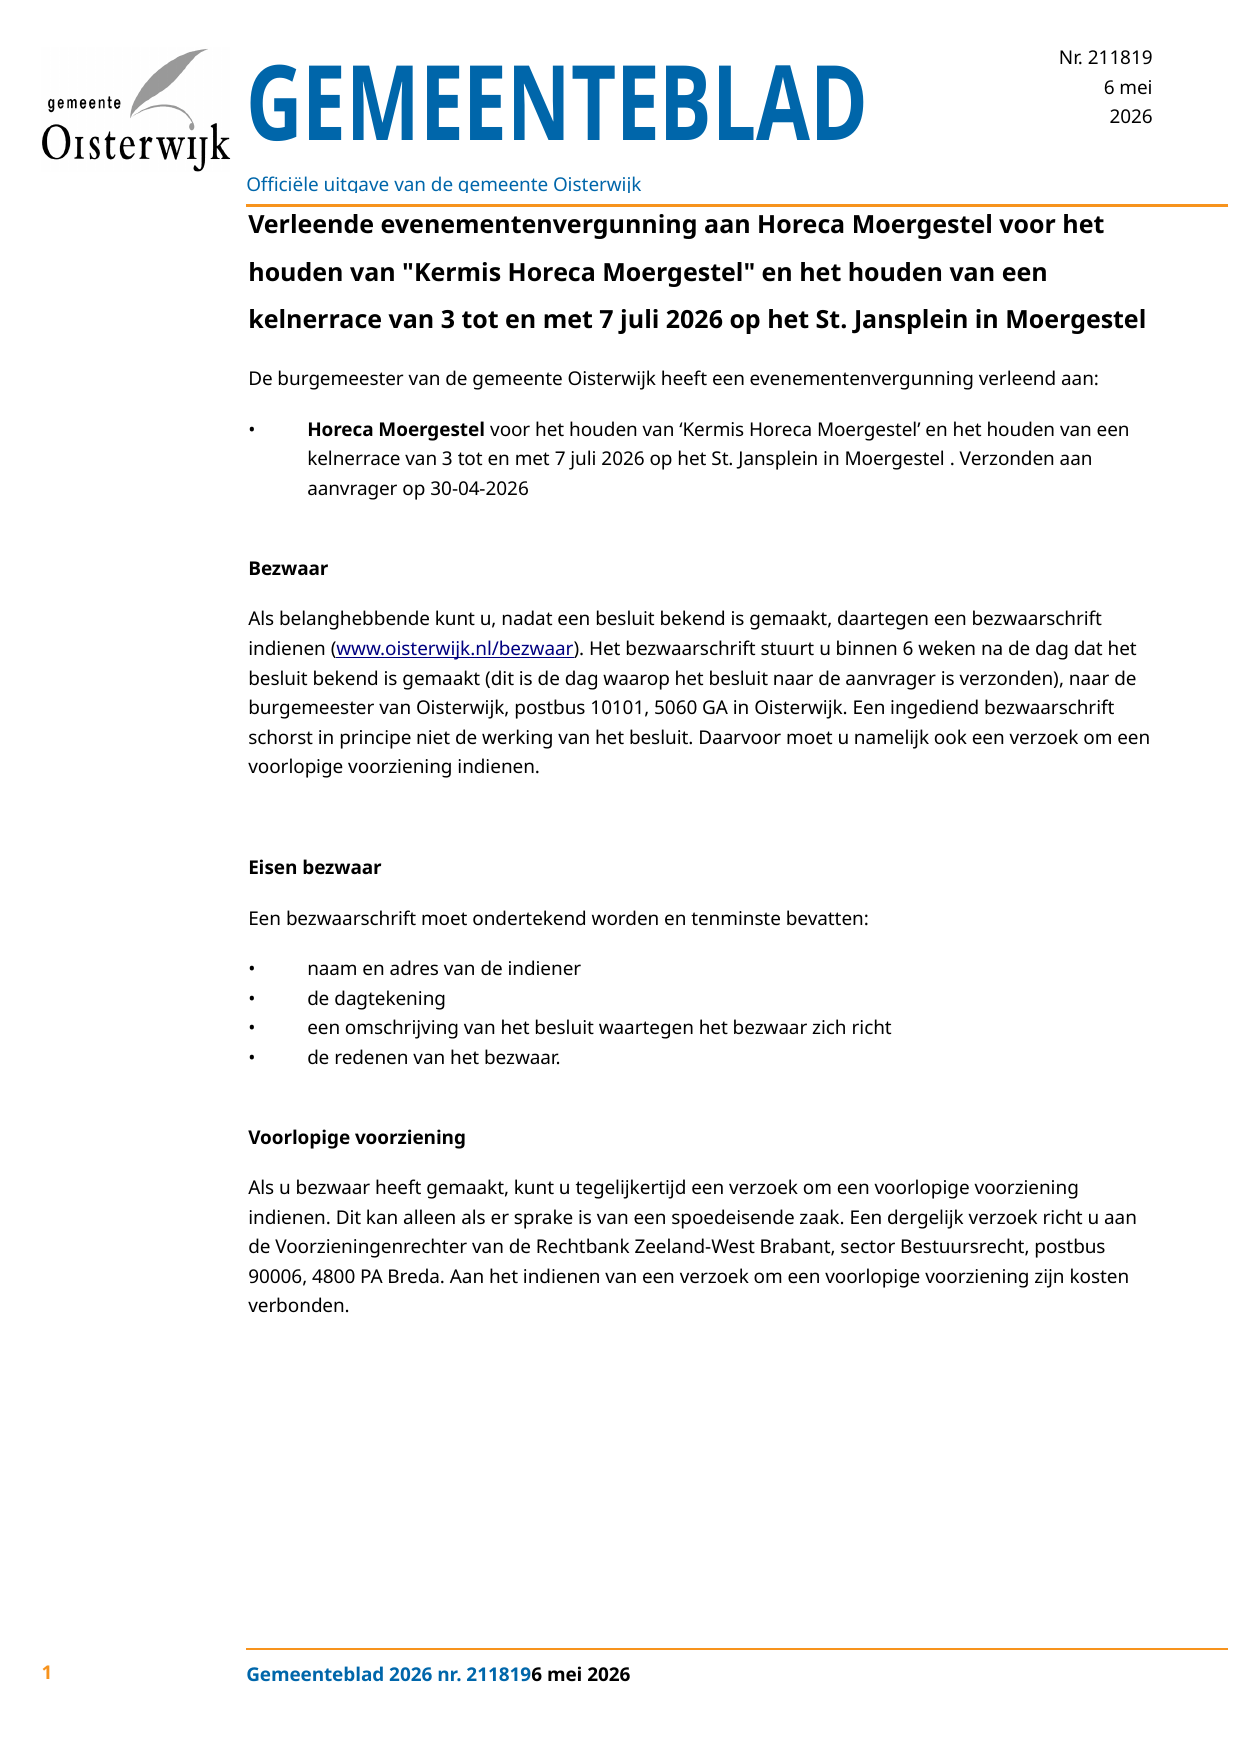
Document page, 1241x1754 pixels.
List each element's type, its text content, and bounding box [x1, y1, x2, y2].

text Eisen bezwaar [248, 854, 1152, 880]
text Als belanghebbende kunt u, nadat een besluit bekend is gemaakt, daartegen een bezwaarschrift indienen (www.oisterwijk.nl/bezwaar). Het bezwaarschrift stuurt u binnen 6 weken na de dag dat het besluit bekend is gemaakt (dit is de dag waarop het besluit naar de aanvrager is verzonden), naar de burgemeester van Oisterwijk, postbus 10101, 5060 GA in Oisterwijk. Een ingediend bezwaarschrift schorst in principe niet de werking van het besluit. Daarvoor moet u namelijk ook een verzoek om een voorlopige voorziening indienen. [248, 606, 1152, 779]
text Verleende evenementenvergunning aan Horeca Moergestel voor het houden van "Kermis Horeca Moergestel" en het houden van een kelnerrace van 3 tot en met 7 juli 2026 op het St. Jansplein in Moergestel [248, 207, 1152, 336]
list de dagtekening [248, 985, 1152, 1010]
list een omschrijving van het besluit waartegen het bezwaar zich richt [248, 1014, 1152, 1040]
text Als u bezwaar heeft gemaakt, kunt u tegelijkertijd een verzoek om een voorlopige voorziening indienen. Dit kan alleen als er sprake is van een spoedeisende zaak. Een dergelijk verzoek richt u aan de Voorzieningenrechter van de Rechtbank Zeeland-West Brabant, sector Bestuursrecht, postbus 90006, 4800 PA Breda. Aan het indienen van een verzoek om een voorlopige voorziening zijn kosten verbonden. [248, 1174, 1152, 1318]
list de redenen van het bezwaar. [248, 1044, 1152, 1069]
text Bezwaar [248, 555, 1152, 581]
text De burgemeester van de gemeente Oisterwijk heeft een evenementenvergunning verleend aan: [248, 366, 1152, 391]
picture [41, 47, 231, 172]
list naam en adres van de indiener [248, 955, 1152, 981]
text Een bezwaarschrift moet ondertekend worden en tenminste bevatten: [248, 905, 1152, 930]
text Voorlopige voorziening [248, 1124, 1152, 1149]
list Horeca Moergestel voor het houden van ‘Kermis Horeca Moergestel’ en het houden van een kelnerrace van 3 tot en met 7 juli 2026 op het St. Jansplein in Moergestel . Verzonden aan aanvrager op 30-04-2026 [248, 416, 1152, 501]
